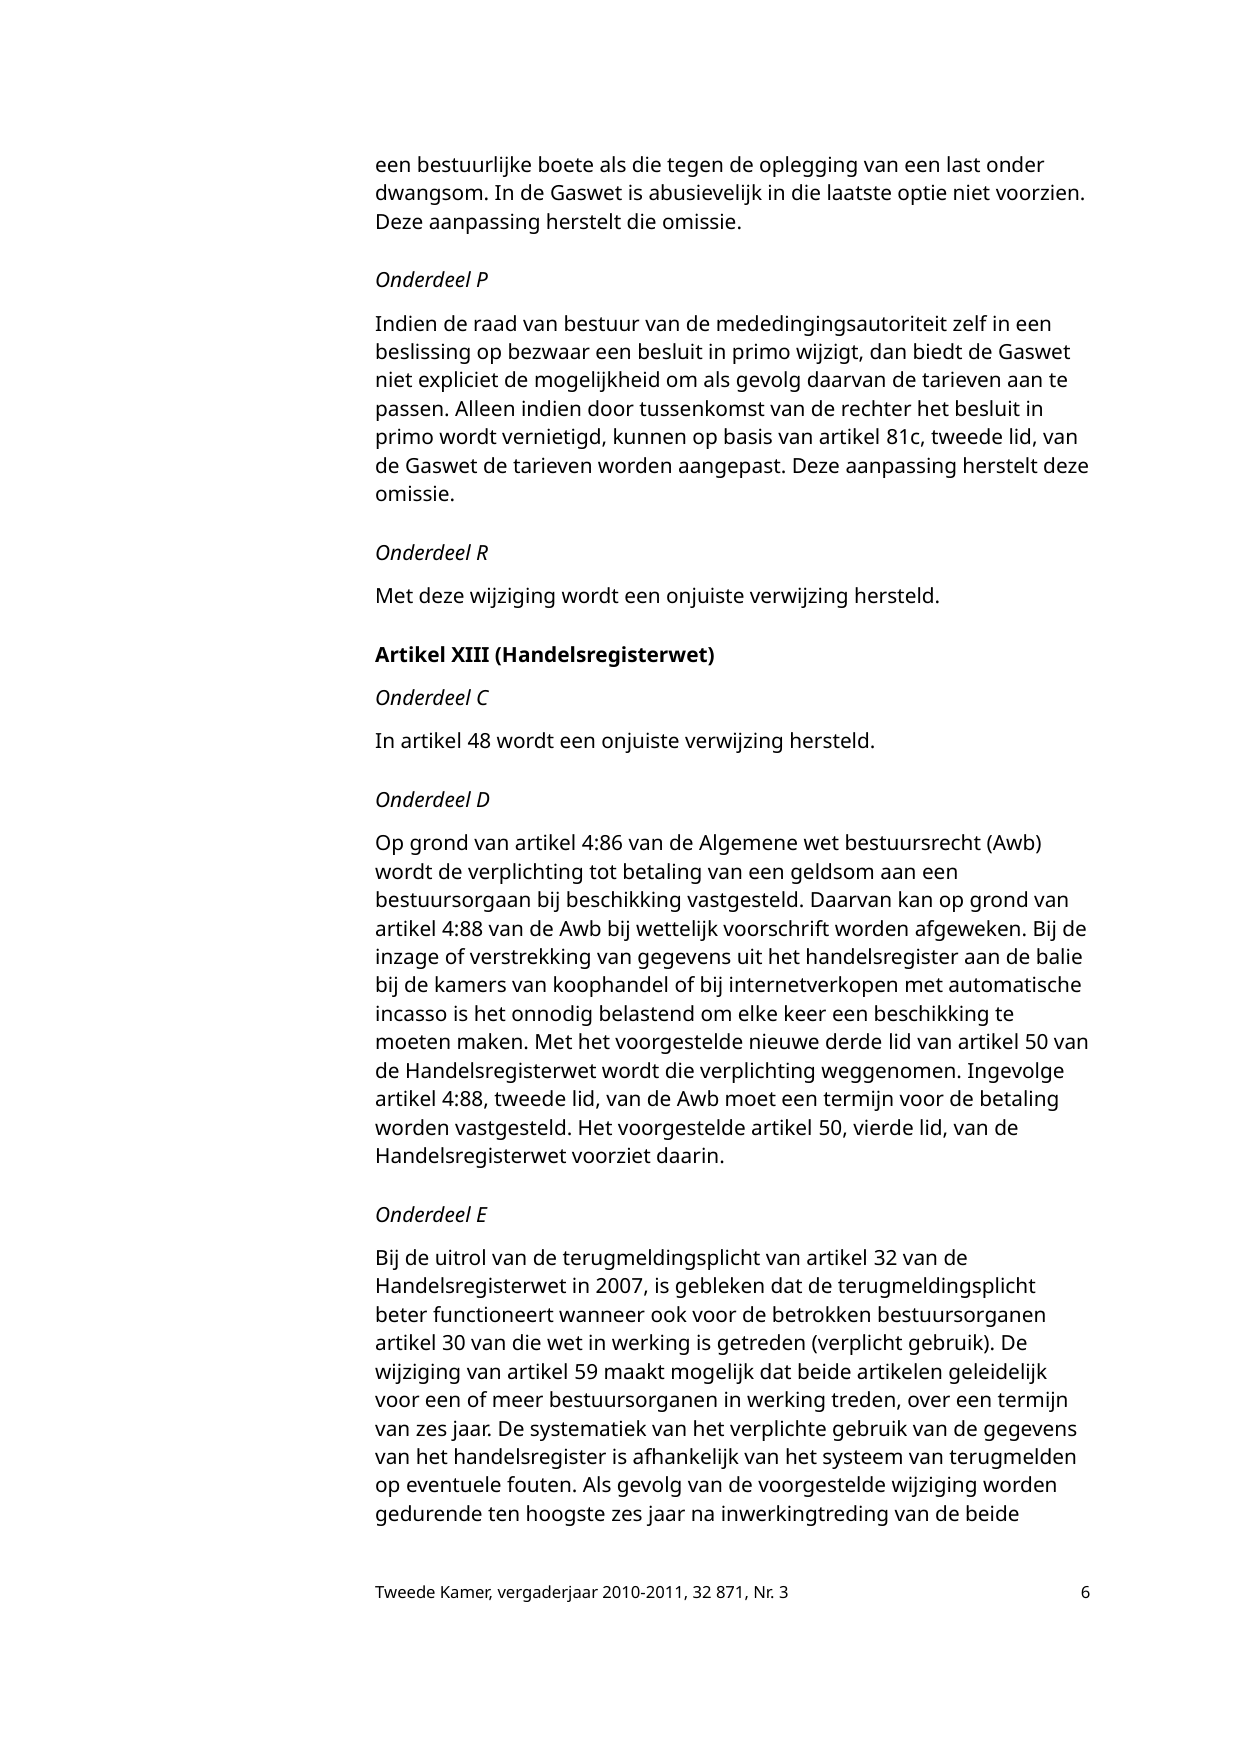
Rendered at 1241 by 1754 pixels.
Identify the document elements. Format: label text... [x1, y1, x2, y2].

text Bij de uitrol van de terugmeldingsplicht van artikel 32 van de Handelsregisterwet in 2007, is gebleken dat de terugmeldingsplicht beter functioneert wanneer ook voor de betrokken bestuursorganen artikel 30 van die wet in werking is getreden (verplicht gebruik). De wijziging van artikel 59 maakt mogelijk dat beide artikelen geleidelijk voor een of meer bestuursorganen in werking treden, over een termijn van zes jaar. De systematiek van het verplichte gebruik van de gegevens van het handelsregister is afhankelijk van het systeem van terugmelden op eventuele fouten. Als gevolg van de voorgestelde wijziging worden gedurende ten hoogste zes jaar na inwerkingtreding van de beide [375, 1243, 1090, 1527]
text In artikel 48 wordt een onjuiste verwijzing hersteld. [375, 727, 1090, 755]
text Indien de raad van bestuur van de mededingingsautoriteit zelf in een beslissing op bezwaar een besluit in primo wijzigt, dan biedt de Gaswet niet expliciet de mogelijkheid om als gevolg daarvan de tarieven aan te passen. Alleen indien door tussenkomst van de rechter het besluit in primo wordt vernietigd, kunnen op basis van artikel 81c, tweede lid, van de Gaswet de tarieven worden aangepast. Deze aanpassing herstelt deze omissie. [375, 309, 1090, 508]
text Onderdeel C [375, 683, 1090, 712]
text Op grond van artikel 4:86 van de Algemene wet bestuursrecht (Awb) wordt de verplichting tot betaling van een geldsom aan een bestuursorgaan bij beschikking vastgesteld. Daarvan kan op grond van artikel 4:88 van de Awb bij wettelijk voorschrift worden afgeweken. Bij de inzage of verstrekking van gegevens uit het handelsregister aan de balie bij de kamers van koophandel of bij internetverkopen met automatische incasso is het onnodig belastend om elke keer een beschikking te moeten maken. Met het voorgestelde nieuwe derde lid van artikel 50 van de Handelsregisterwet wordt die verplichting weggenomen. Ingevolge artikel 4:88, tweede lid, van de Awb moet een termijn voor de betaling worden vastgesteld. Het voorgestelde artikel 50, vierde lid, van de Handelsregisterwet voorziet daarin. [375, 828, 1090, 1170]
text Onderdeel E [375, 1200, 1090, 1228]
text Onderdeel R [375, 538, 1090, 566]
text Onderdeel P [375, 265, 1090, 294]
text een bestuurlijke boete als die tegen de oplegging van een last onder dwangsom. In de Gaswet is abusievelijk in die laatste optie niet voorzien. Deze aanpassing herstelt die omissie. [375, 150, 1090, 235]
text Onderdeel D [375, 785, 1090, 813]
text Artikel XIII (Handelsregisterwet) [375, 640, 1090, 668]
text Met deze wijziging wordt een onjuiste verwijzing hersteld. [375, 581, 1090, 610]
